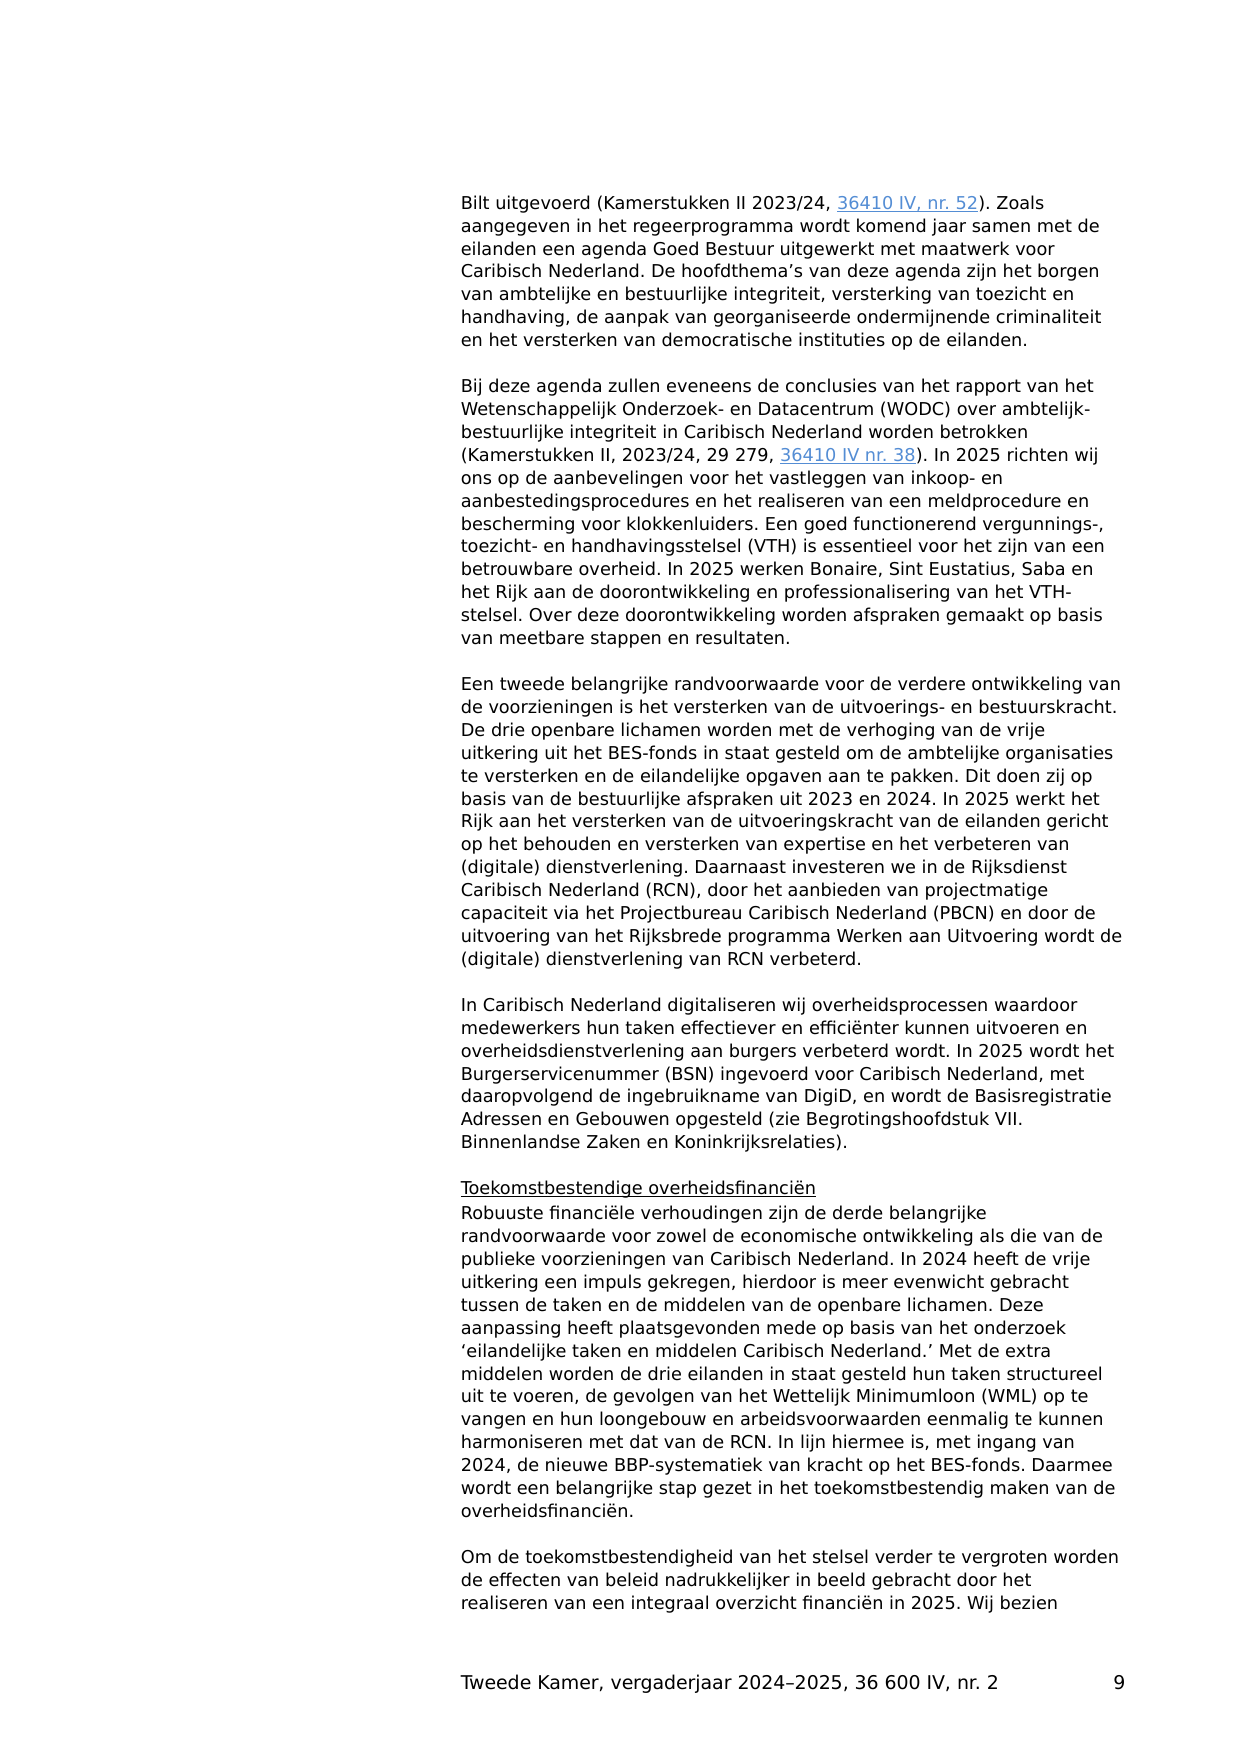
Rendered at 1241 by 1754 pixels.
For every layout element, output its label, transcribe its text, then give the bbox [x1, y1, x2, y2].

text Bilt uitgevoerd (Kamerstukken II 2023/24, 36410 IV, nr. 52). Zoals aangegeven in het regeerprogramma wordt komend jaar samen met de eilanden een agenda Goed Bestuur uitgewerkt met maatwerk voor Caribisch Nederland. De hoofdthema’s van deze agenda zijn het borgen van ambtelijke en bestuurlijke integriteit, versterking van toezicht en handhaving, de aanpak van georganiseerde ondermijnende criminaliteit en het versterken van democratische instituties op de eilanden. [461, 191, 1125, 351]
text Bij deze agenda zullen eveneens de conclusies van het rapport van het Wetenschappelijk Onderzoek- en Datacentrum (WODC) over ambtelijk-bestuurlijke integriteit in Caribisch Nederland worden betrokken (Kamerstukken II, 2023/24, 29 279, 36410 IV nr. 38). In 2025 richten wij ons op de aanbevelingen voor het vastleggen van inkoop- en aanbestedingsprocedures en het realiseren van een meldprocedure en bescherming voor klokkenluiders. Een goed functionerend vergunnings-, toezicht- en handhavingsstelsel (VTH) is essentieel voor het zijn van een betrouwbare overheid. In 2025 werken Bonaire, Sint Eustatius, Saba en het Rijk aan de doorontwikkeling en professionalisering van het VTH-stelsel. Over deze doorontwikkeling worden afspraken gemaakt op basis van meetbare stappen en resultaten. [461, 374, 1125, 649]
text In Caribisch Nederland digitaliseren wij overheidsprocessen waardoor medewerkers hun taken effectiever en efficiënter kunnen uitvoeren en overheidsdienstverlening aan burgers verbeterd wordt. In 2025 wordt het Burgerservicenummer (BSN) ingevoerd voor Caribisch Nederland, met daaropvolgend de ingebruikname van DigiD, en wordt de Basisregistratie Adressen en Gebouwen opgesteld (zie Begrotingshoofdstuk VII. Binnenlandse Zaken en Koninkrijksrelaties). [461, 993, 1125, 1153]
text Om de toekomstbestendigheid van het stelsel verder te vergroten worden de effecten van beleid nadrukkelijker in beeld gebracht door het realiseren van een integraal overzicht financiën in 2025. Wij bezien [461, 1545, 1125, 1614]
text Een tweede belangrijke randvoorwaarde voor de verdere ontwikkeling van de voorzieningen is het versterken van de uitvoerings- en bestuurskracht. De drie openbare lichamen worden met de verhoging van de vrije uitkering uit het BES-fonds in staat gesteld om de ambtelijke organisaties te versterken en de eilandelijke opgaven aan te pakken. Dit doen zij op basis van de bestuurlijke afspraken uit 2023 en 2024. In 2025 werkt het Rijk aan het versterken van de uitvoeringskracht van de eilanden gericht op het behouden en versterken van expertise en het verbeteren van (digitale) dienstverlening. Daarnaast investeren we in de Rijksdienst Caribisch Nederland (RCN), door het aanbieden van projectmatige capaciteit via het Projectbureau Caribisch Nederland (PBCN) en door de uitvoering van het Rijksbrede programma Werken aan Uitvoering wordt de (digitale) dienstverlening van RCN verbeterd. [461, 672, 1125, 970]
text Robuuste financiële verhoudingen zijn de derde belangrijke randvoorwaarde voor zowel de economische ontwikkeling als die van de publieke voorzieningen van Caribisch Nederland. In 2024 heeft de vrije uitkering een impuls gekregen, hierdoor is meer evenwicht gebracht tussen de taken en de middelen van de openbare lichamen. Deze aanpassing heeft plaatsgevonden mede op basis van het onderzoek ‘eilandelĳke taken en middelen Caribisch Nederland.’ Met de extra middelen worden de drie eilanden in staat gesteld hun taken structureel uit te voeren, de gevolgen van het Wettelĳk Minimumloon (WML) op te vangen en hun loongebouw en arbeidsvoorwaarden eenmalig te kunnen harmoniseren met dat van de RCN. In lĳn hiermee is, met ingang van 2024, de nieuwe BBP-systematiek van kracht op het BES-fonds. Daarmee wordt een belangrijke stap gezet in het toekomstbestendig maken van de overheidsfinanciën. [461, 1201, 1125, 1522]
text Toekomstbestendige overheidsfinanciën [461, 1176, 1125, 1199]
